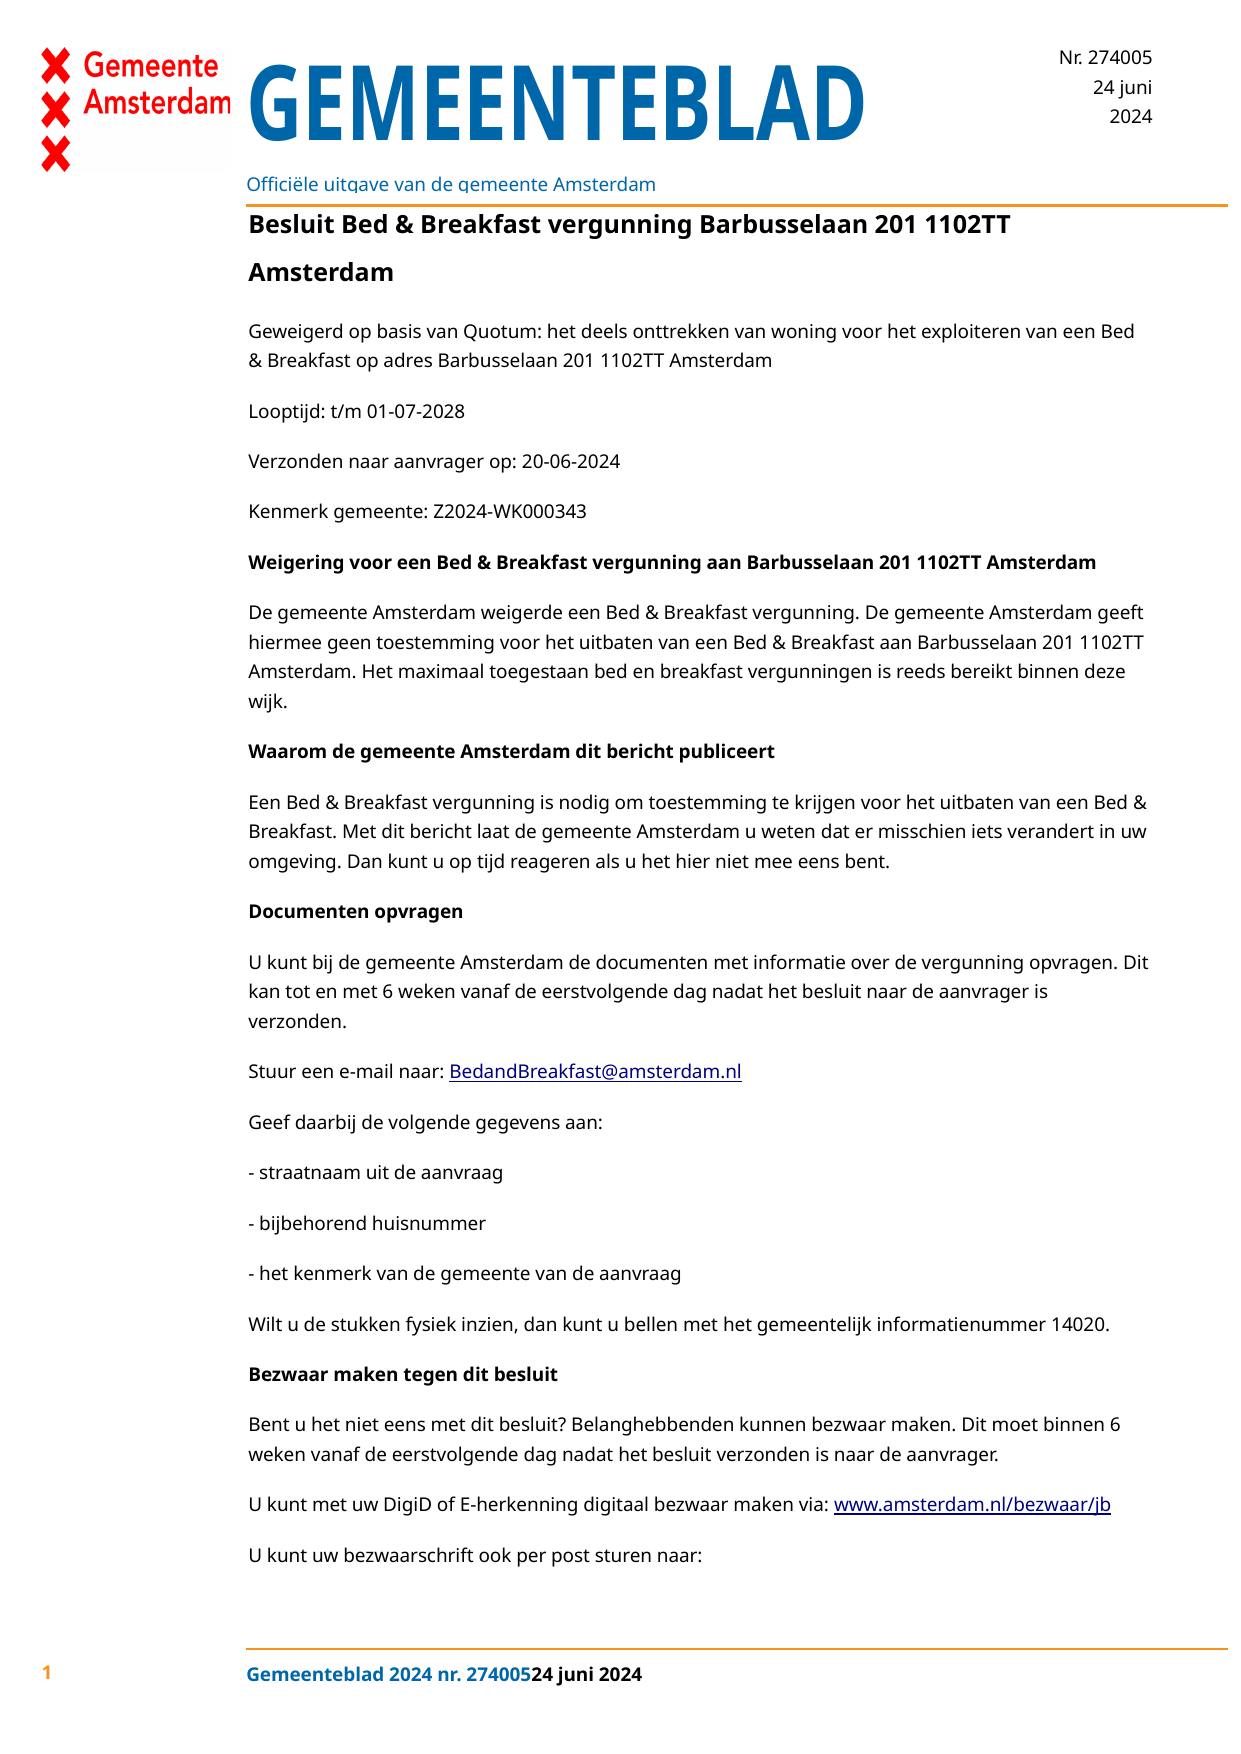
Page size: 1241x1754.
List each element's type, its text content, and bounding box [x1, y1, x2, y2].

text Geweigerd op basis van Quotum: het deels onttrekken van woning voor het exploiteren van een Bed & Breakfast op adres Barbusselaan 201 1102TT Amsterdam [248, 318, 1152, 373]
text Geef daarbij de volgende gegevens aan: [248, 1109, 1152, 1135]
text Stuur een e-mail naar: BedandBreakfast@amsterdam.nl [248, 1059, 1152, 1084]
text U kunt uw bezwaarschrift ook per post sturen naar: [248, 1542, 1152, 1568]
text - bijbehorend huisnummer [248, 1210, 1152, 1236]
text Bent u het niet eens met dit besluit? Belanghebbenden kunnen bezwaar maken. Dit moet binnen 6 weken vanaf de eerstvolgende dag nadat het besluit verzonden is naar de aanvrager. [248, 1412, 1152, 1467]
text U kunt met uw DigiD of E-herkenning digitaal bezwaar maken via: www.amsterdam.nl/bezwaar/jb [248, 1492, 1152, 1517]
text Besluit Bed & Breakfast vergunning Barbusselaan 201 1102TT Amsterdam [248, 207, 1152, 288]
text - straatnaam uit de aanvraag [248, 1159, 1152, 1185]
text Wilt u de stukken fysiek inzien, dan kunt u bellen met het gemeentelijk informatienummer 14020. [248, 1311, 1152, 1337]
text Weigering voor een Bed & Breakfast vergunning aan Barbusselaan 201 1102TT Amsterdam [248, 549, 1152, 575]
picture [41, 47, 231, 172]
text Verzonden naar aanvrager op: 20-06-2024 [248, 448, 1152, 474]
text U kunt bij de gemeente Amsterdam de documenten met informatie over de vergunning opvragen. Dit kan tot en met 6 weken vanaf de eerstvolgende dag nadat het besluit naar de aanvrager is verzonden. [248, 949, 1152, 1034]
text Kenmerk gemeente: Z2024-WK000343 [248, 499, 1152, 524]
text De gemeente Amsterdam weigerde een Bed & Breakfast vergunning. De gemeente Amsterdam geeft hiermee geen toestemming voor het uitbaten van een Bed & Breakfast aan Barbusselaan 201 1102TT Amsterdam. Het maximaal toegestaan bed en breakfast vergunningen is reeds bereikt binnen deze wijk. [248, 599, 1152, 714]
text Waarom de gemeente Amsterdam dit bericht publiceert [248, 739, 1152, 764]
text Een Bed & Breakfast vergunning is nodig om toestemming te krijgen voor het uitbaten van een Bed & Breakfast. Met dit bericht laat de gemeente Amsterdam u weten dat er misschien iets verandert in uw omgeving. Dan kunt u op tijd reageren als u het hier niet mee eens bent. [248, 789, 1152, 874]
text Documenten opvragen [248, 899, 1152, 924]
text Bezwaar maken tegen dit besluit [248, 1361, 1152, 1387]
text Looptijd: t/m 01-07-2028 [248, 398, 1152, 424]
text - het kenmerk van de gemeente van de aanvraag [248, 1260, 1152, 1286]
